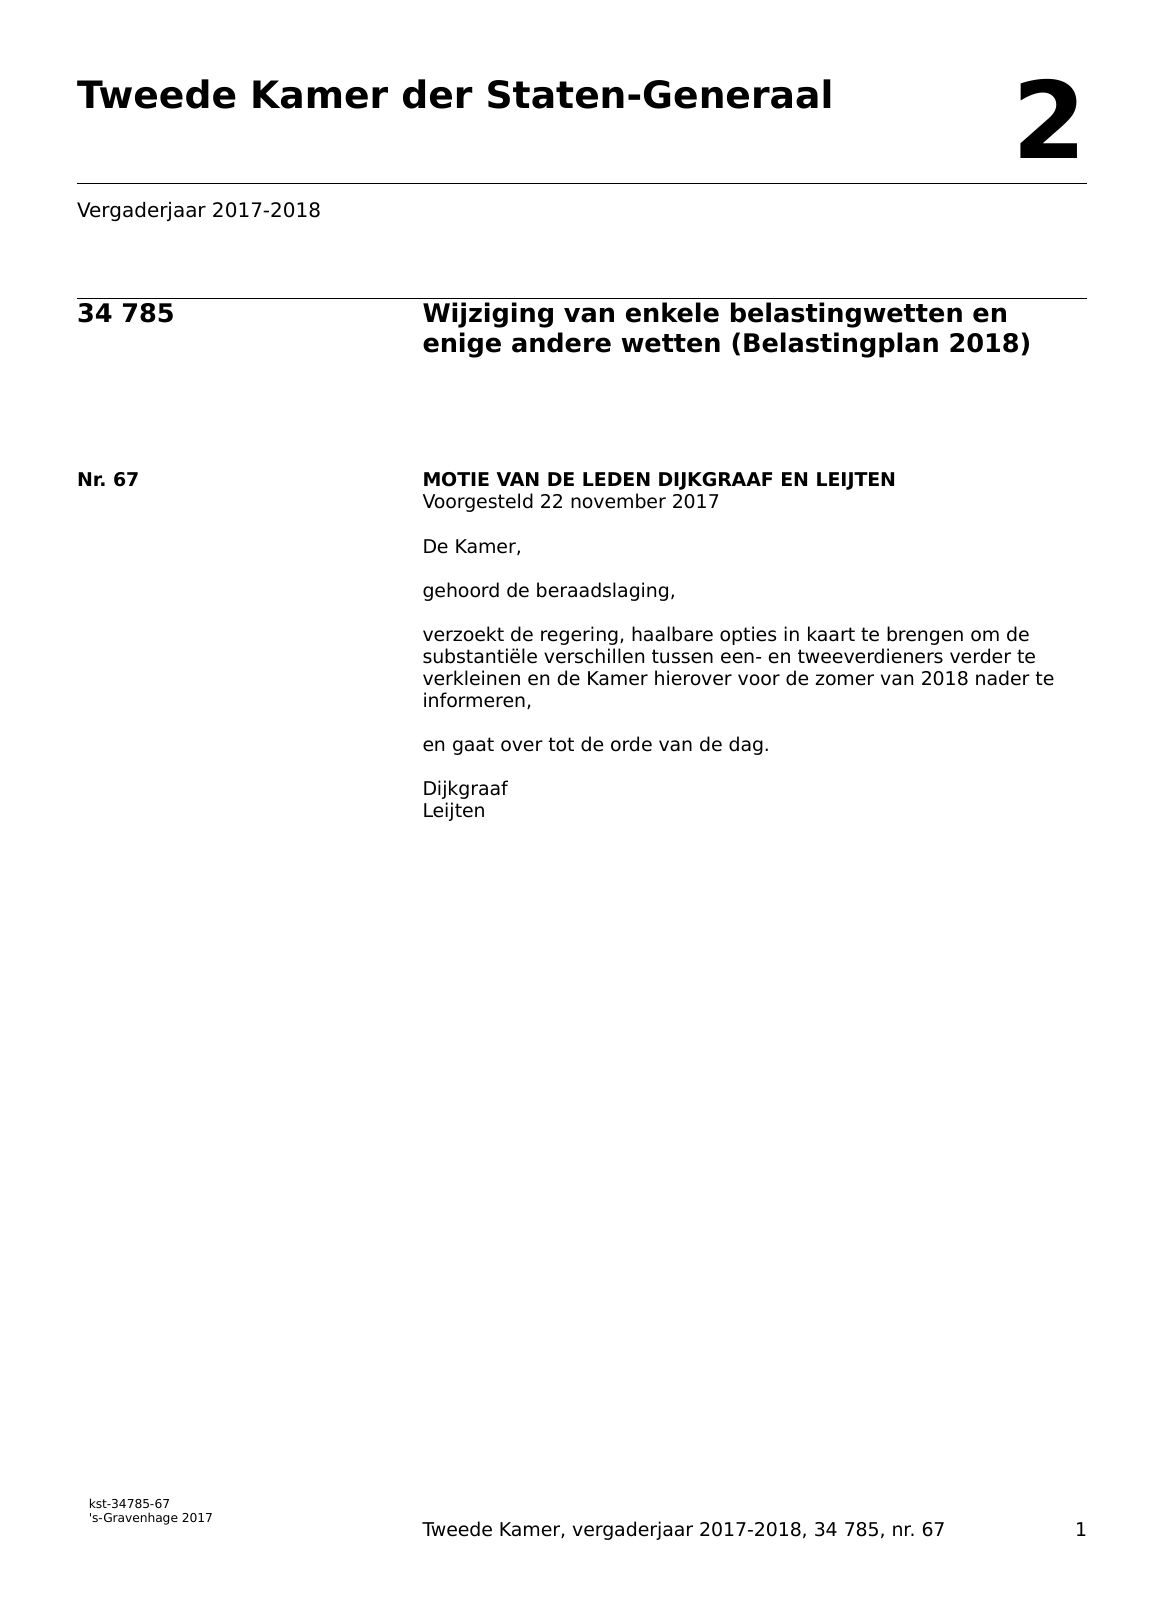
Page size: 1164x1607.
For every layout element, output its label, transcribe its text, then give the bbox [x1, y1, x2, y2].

table_cell Vergaderjaar 2017-2018 [77, 184, 1087, 298]
table_header Tweede Kamer der Staten-Generaal [77, 59, 886, 183]
subtitle 34 785 Wijziging van enkele belastingwetten en enige andere wetten (Belastingplan 2018) [77, 299, 1087, 358]
subtitle Nr. 67 MOTIE VAN DE LEDEN DIJKGRAAF EN LEIJTEN [77, 469, 1087, 491]
text gehoord de beraadslaging, [422, 580, 1087, 602]
text en gaat over tot de orde van de dag. [422, 734, 1087, 756]
text verzoekt de regering, haalbare opties in kaart te brengen om de substantiële verschillen tussen een- en tweeverdieners verder te verkleinen en de Kamer hierover voor de zomer van 2018 nader te informeren, [422, 624, 1087, 712]
text Voorgesteld 22 november 2017 [422, 491, 1087, 513]
text Dijkgraaf [422, 778, 1087, 800]
text Leijten [422, 800, 1087, 822]
text kst-34785-67 [88, 1497, 323, 1511]
text De Kamer, [422, 536, 1087, 557]
text 's-Gravenhage 2017 [88, 1511, 323, 1525]
table_header 2 [886, 59, 1087, 183]
